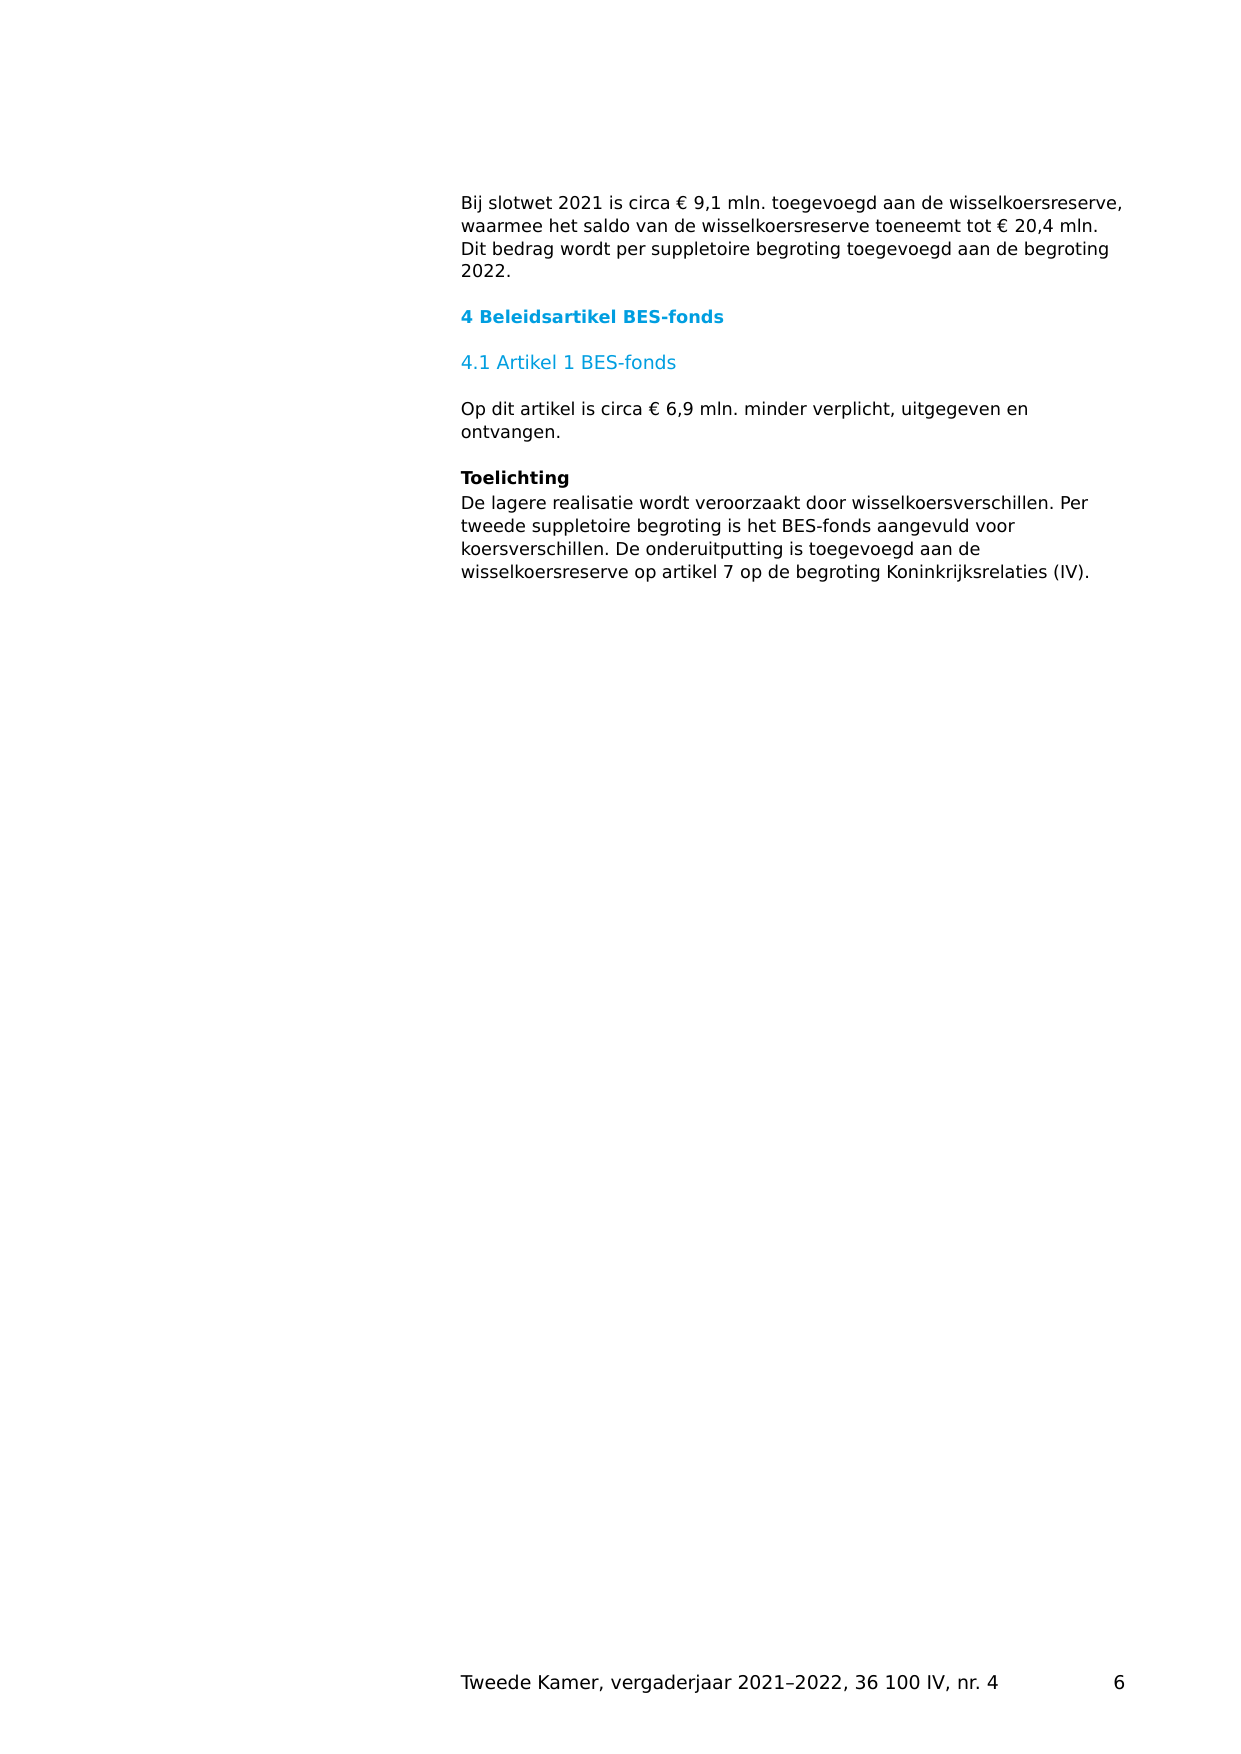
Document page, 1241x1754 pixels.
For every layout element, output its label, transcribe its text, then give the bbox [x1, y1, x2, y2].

text De lagere realisatie wordt veroorzaakt door wisselkoersverschillen. Per tweede suppletoire begroting is het BES-fonds aangevuld voor koersverschillen. De onderuitputting is toegevoegd aan de wisselkoersreserve op artikel 7 op de begroting Koninkrijksrelaties (IV). [461, 491, 1125, 583]
title 4.1 Artikel 1 BES-fonds [461, 352, 1125, 374]
text Toelichting [461, 466, 1125, 489]
text Op dit artikel is circa € 6,9 mln. minder verplicht, uitgegeven en ontvangen. [461, 397, 1125, 443]
title 4 Beleidsartikel BES-fonds [461, 305, 1125, 328]
text Bij slotwet 2021 is circa € 9,1 mln. toegevoegd aan de wisselkoersreserve, waarmee het saldo van de wisselkoersreserve toeneemt tot € 20,4 mln. Dit bedrag wordt per suppletoire begroting toegevoegd aan de begroting 2022. [461, 191, 1125, 282]
